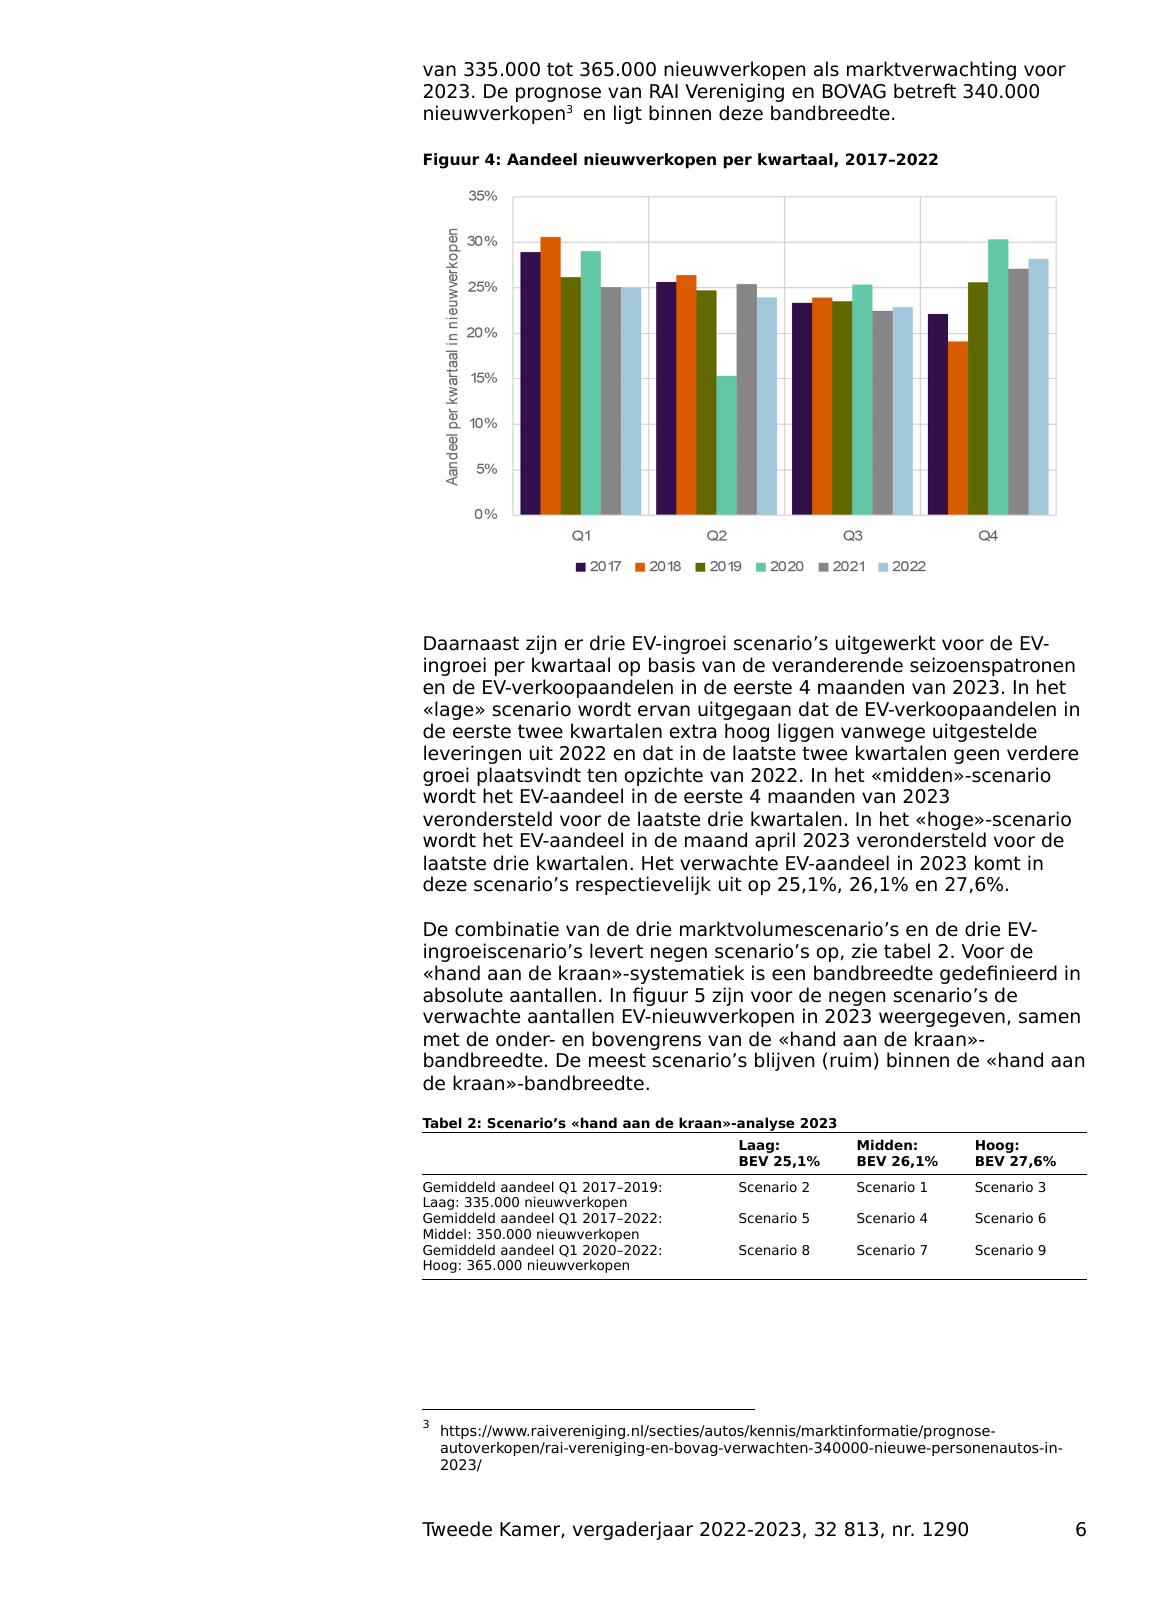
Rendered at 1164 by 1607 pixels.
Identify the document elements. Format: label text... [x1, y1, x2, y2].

table_header Tabel 2: Scenario’s «hand aan de kraan»-analyse 2023 [422, 1116, 1087, 1132]
table_cell Scenario 9 [969, 1243, 1087, 1279]
table_cell Scenario 2 [732, 1175, 850, 1211]
table_cell Midden: BEV 26,1% [850, 1133, 968, 1174]
text Figuur 4: Aandeel nieuwverkopen per kwartaal, 2017–2022 [422, 151, 1072, 169]
table_cell Scenario 7 [850, 1243, 968, 1279]
table_cell Scenario 3 [969, 1175, 1087, 1211]
table_cell Gemiddeld aandeel Q1 2017–2019: Laag: 335.000 nieuwverkopen [422, 1175, 732, 1211]
table_cell Laag: BEV 25,1% [732, 1133, 850, 1174]
table_cell Scenario 1 [850, 1175, 968, 1211]
text De combinatie van de drie marktvolumescenario’s en de drie EV-ingroeiscenario’s levert negen scenario’s op, zie tabel 2. Voor de «hand aan de kraan»-systematiek is een bandbreedte gedefinieerd in absolute aantallen. In figuur 5 zijn voor de negen scenario’s de verwachte aantallen EV-nieuwverkopen in 2023 weergegeven, samen met de onder- en bovengrens van de «hand aan de kraan»-bandbreedte. De meest scenario’s blijven (ruim) binnen de «hand aan de kraan»-bandbreedte. [422, 918, 1087, 1094]
table_cell Gemiddeld aandeel Q1 2017–2022: Middel: 350.000 nieuwverkopen [422, 1211, 732, 1242]
table_cell [422, 1133, 732, 1174]
text https://www.raivereniging.nl/secties/autos/kennis/marktinformatie/prognose-autoverkopen/rai-vereniging-en-bovag-verwachten-340000-nieuwe-personenautos-in-2023/ [422, 1418, 1087, 1474]
table_cell Scenario 4 [850, 1211, 968, 1242]
picture [422, 181, 1072, 589]
table_cell Hoog: BEV 27,6% [969, 1133, 1087, 1174]
text van 335.000 tot 365.000 nieuwverkopen als marktverwachting voor 2023. De prognose van RAI Vereniging en BOVAG betreft 340.000 nieuwverkopen en ligt binnen deze bandbreedte. [422, 59, 1087, 125]
table_cell Gemiddeld aandeel Q1 2020–2022: Hoog: 365.000 nieuwverkopen [422, 1243, 732, 1279]
table_cell Scenario 5 [732, 1211, 850, 1242]
table_cell Scenario 6 [969, 1211, 1087, 1242]
text Daarnaast zijn er drie EV-ingroei scenario’s uitgewerkt voor de EV-ingroei per kwartaal op basis van de veranderende seizoenspatronen en de EV-verkoopaandelen in de eerste 4 maanden van 2023. In het «lage» scenario wordt ervan uitgegaan dat de EV-verkoopaandelen in de eerste twee kwartalen extra hoog liggen vanwege uitgestelde leveringen uit 2022 en dat in de laatste twee kwartalen geen verdere groei plaatsvindt ten opzichte van 2022. In het «midden»-scenario wordt het EV-aandeel in de eerste 4 maanden van 2023 verondersteld voor de laatste drie kwartalen. In het «hoge»-scenario wordt het EV-aandeel in de maand april 2023 verondersteld voor de laatste drie kwartalen. Het verwachte EV-aandeel in 2023 komt in deze scenario’s respectievelijk uit op 25,1%, 26,1% en 27,6%. [422, 633, 1087, 896]
table_cell Scenario 8 [732, 1243, 850, 1279]
